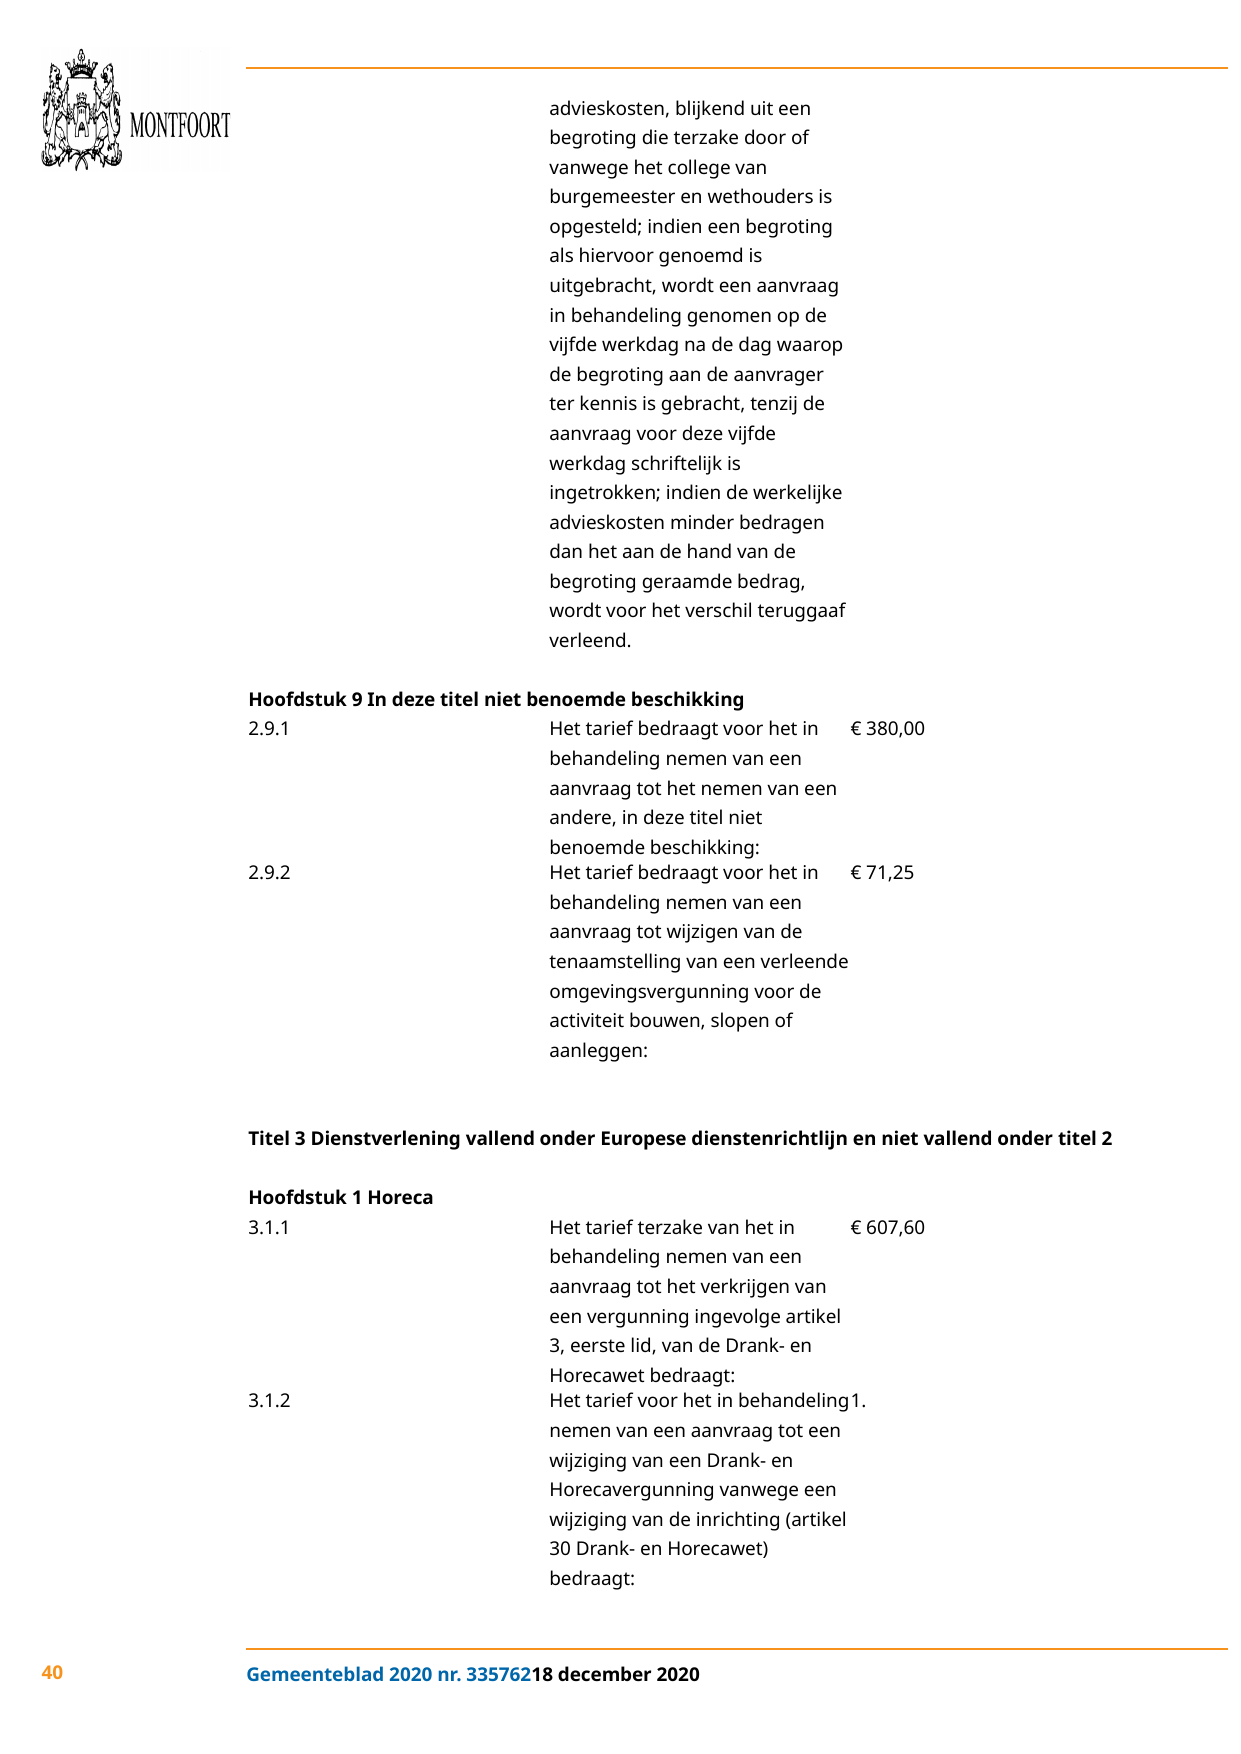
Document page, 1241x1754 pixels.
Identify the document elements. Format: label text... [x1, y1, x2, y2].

table_cell 2.9.2 [248, 860, 549, 1063]
table_cell Het tarief voor het in behandeling nemen van een aanvraag tot een wijziging van een Drank- en Horecavergunning vanwege een wijziging van de inrichting (artikel 30 Drank- en Horecawet) bedraagt: [549, 1388, 850, 1591]
table_cell Het tarief bedraagt voor het in behandeling nemen van een aanvraag tot wijzigen van de tenaamstelling van een verleende omgevingsvergunning voor de activiteit bouwen, slopen of aanleggen: [549, 860, 850, 1063]
table_header Het tarief terzake van het in behandeling nemen van een aanvraag tot het verkrijgen van een vergunning ingevolge artikel 3, eerste lid, van de Drank- en Horecawet bedraagt: [549, 1214, 850, 1388]
text Titel 3 Dienstverlening vallend onder Europese dienstenrichtlijn en niet vallend onder titel 2 [248, 1125, 1152, 1151]
picture [41, 47, 231, 172]
table_header € 607,60 [850, 1214, 1152, 1388]
table_header 3.1.1 [248, 1214, 549, 1388]
text Hoofdstuk 1 Horeca [248, 1184, 1152, 1210]
table_header Het tarief bedraagt voor het in behandeling nemen van een aanvraag tot het nemen van een andere, in deze titel niet benoemde beschikking: [549, 716, 850, 859]
table_cell [850, 1388, 1152, 1591]
table_cell advieskosten, blijkend uit een begroting die terzake door of vanwege het college van burgemeester en wethouders is opgesteld; indien een begroting als hiervoor genoemd is uitgebracht, wordt een aanvraag in behandeling genomen op de vijfde werkdag na de dag waarop de begroting aan de aanvrager ter kennis is gebracht, tenzij de aanvraag voor deze vijfde werkdag schriftelijk is ingetrokken; indien de werkelijke advieskosten minder bedragen dan het aan de hand van de begroting geraamde bedrag, wordt voor het verschil teruggaaf verleend. [549, 95, 850, 653]
text Hoofdstuk 9 In deze titel niet benoemde beschikking [248, 686, 1152, 712]
table_cell [850, 95, 1152, 653]
table_cell € 71,25 [850, 860, 1152, 1063]
table_cell [248, 95, 549, 653]
table_header 2.9.1 [248, 716, 549, 859]
table_cell 3.1.2 [248, 1388, 549, 1591]
table_header € 380,00 [850, 716, 1152, 859]
